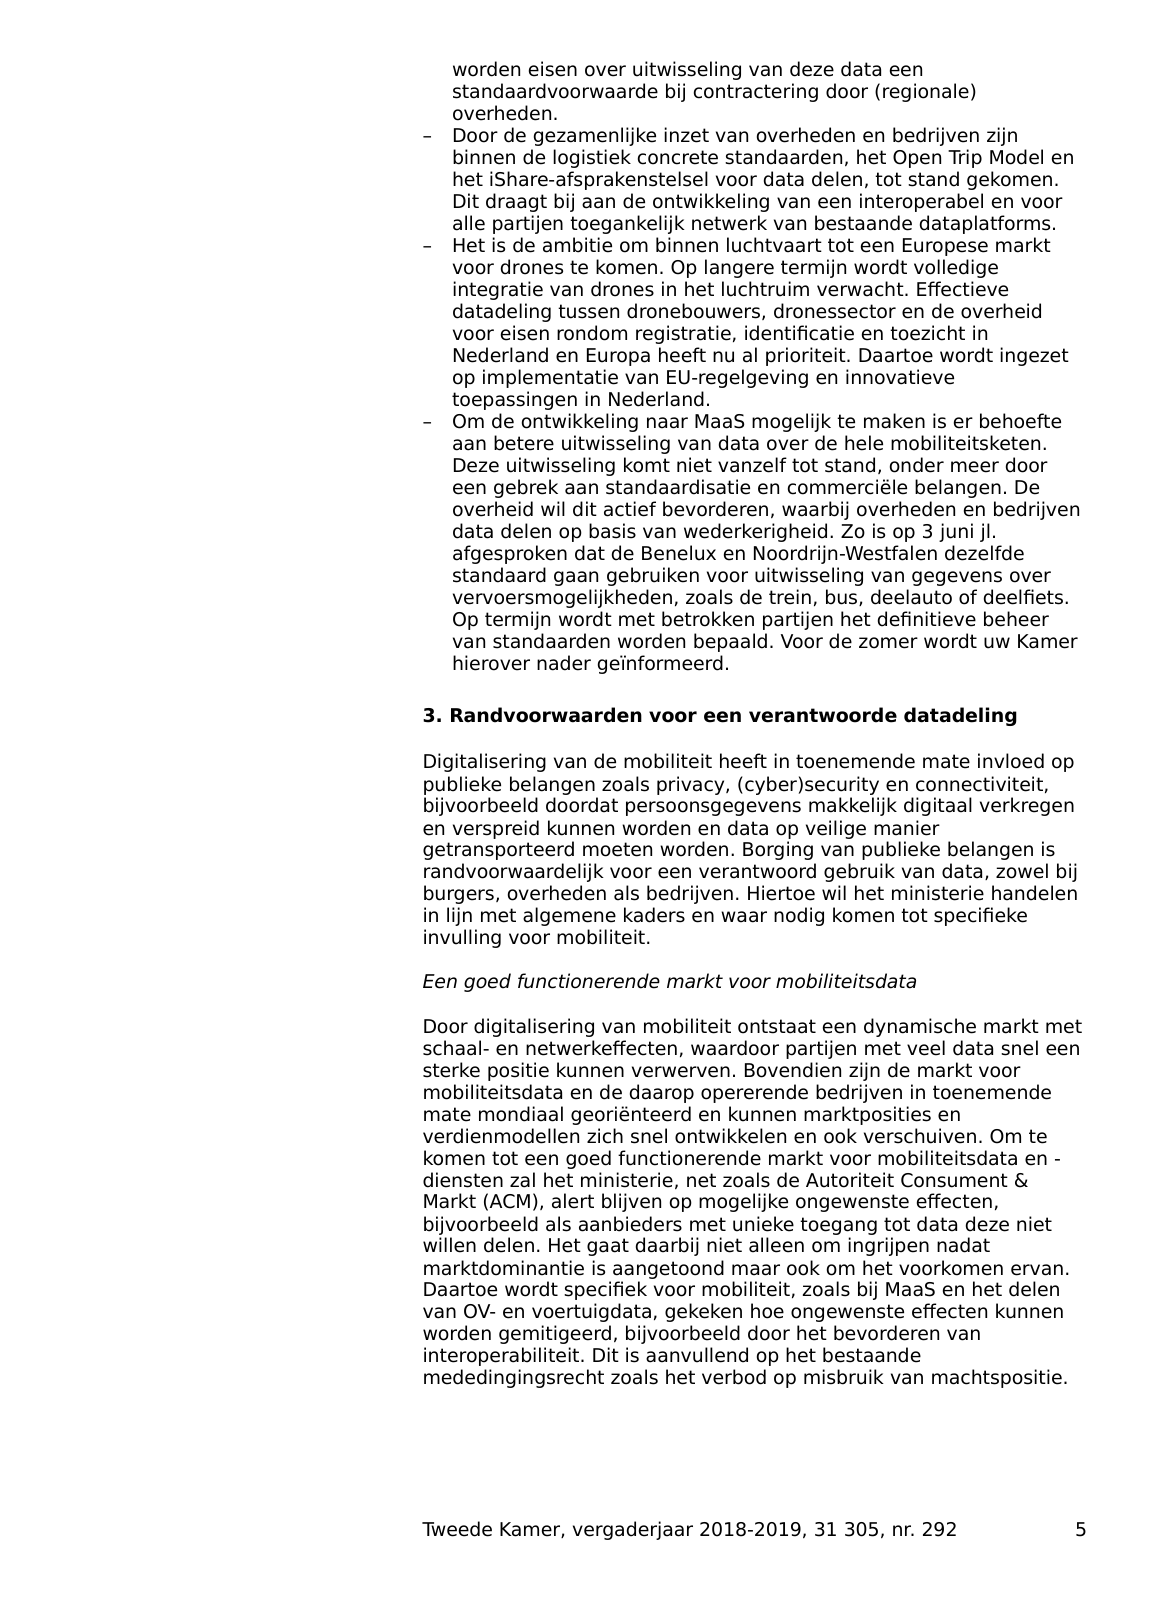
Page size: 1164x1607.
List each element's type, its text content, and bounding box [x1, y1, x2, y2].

text – Door de gezamenlijke inzet van overheden en bedrijven zijn binnen de logistiek concrete standaarden, het Open Trip Model en het iShare-afsprakenstelsel voor data delen, tot stand gekomen. Dit draagt bij aan de ontwikkeling van een interoperabel en voor alle partijen toegankelijk netwerk van bestaande dataplatforms. [422, 125, 1087, 235]
text Door digitalisering van mobiliteit ontstaat een dynamische markt met schaal- en netwerkeffecten, waardoor partijen met veel data snel een sterke positie kunnen verwerven. Bovendien zijn de markt voor mobiliteitsdata en de daarop opererende bedrijven in toenemende mate mondiaal georiënteerd en kunnen marktposities en verdienmodellen zich snel ontwikkelen en ook verschuiven. Om te komen tot een goed functionerende markt voor mobiliteitsdata en -diensten zal het ministerie, net zoals de Autoriteit Consument & Markt (ACM), alert blijven op mogelijke ongewenste effecten, bijvoorbeeld als aanbieders met unieke toegang tot data deze niet willen delen. Het gaat daarbij niet alleen om ingrijpen nadat marktdominantie is aangetoond maar ook om het voorkomen ervan. Daartoe wordt specifiek voor mobiliteit, zoals bij MaaS en het delen van OV- en voertuigdata, gekeken hoe ongewenste effecten kunnen worden gemitigeerd, bijvoorbeeld door het bevorderen van interoperabiliteit. Dit is aanvullend op het bestaande mededingingsrecht zoals het verbod op misbruik van machtspositie. [422, 1016, 1087, 1389]
text – Het is de ambitie om binnen luchtvaart tot een Europese markt voor drones te komen. Op langere termijn wordt volledige integratie van drones in het luchtruim verwacht. Effectieve datadeling tussen dronebouwers, dronessector en de overheid voor eisen rondom registratie, identificatie en toezicht in Nederland en Europa heeft nu al prioriteit. Daartoe wordt ingezet op implementatie van EU-regelgeving en innovatieve toepassingen in Nederland. [422, 235, 1087, 411]
text worden eisen over uitwisseling van deze data een standaardvoorwaarde bij contractering door (regionale) overheden. [422, 59, 1087, 125]
text – Om de ontwikkeling naar MaaS mogelijk te maken is er behoefte aan betere uitwisseling van data over de hele mobiliteitsketen. Deze uitwisseling komt niet vanzelf tot stand, onder meer door een gebrek aan standaardisatie en commerciële belangen. De overheid wil dit actief bevorderen, waarbij overheden en bedrijven data delen op basis van wederkerigheid. Zo is op 3 juni jl. afgesproken dat de Benelux en Noordrijn-Westfalen dezelfde standaard gaan gebruiken voor uitwisseling van gegevens over vervoersmogelijkheden, zoals de trein, bus, deelauto of deelfiets. Op termijn wordt met betrokken partijen het definitieve beheer van standaarden worden bepaald. Voor de zomer wordt uw Kamer hierover nader geïnformeerd. [422, 411, 1087, 674]
subtitle 3. Randvoorwaarden voor een verantwoorde datadeling [422, 704, 1087, 726]
subtitle Een goed functionerende markt voor mobiliteitsdata [422, 971, 1087, 993]
text Digitalisering van de mobiliteit heeft in toenemende mate invloed op publieke belangen zoals privacy, (cyber)security en connectiviteit, bijvoorbeeld doordat persoonsgegevens makkelijk digitaal verkregen en verspreid kunnen worden en data op veilige manier getransporteerd moeten worden. Borging van publieke belangen is randvoorwaardelijk voor een verantwoord gebruik van data, zowel bij burgers, overheden als bedrijven. Hiertoe wil het ministerie handelen in lijn met algemene kaders en waar nodig komen tot specifieke invulling voor mobiliteit. [422, 751, 1087, 949]
